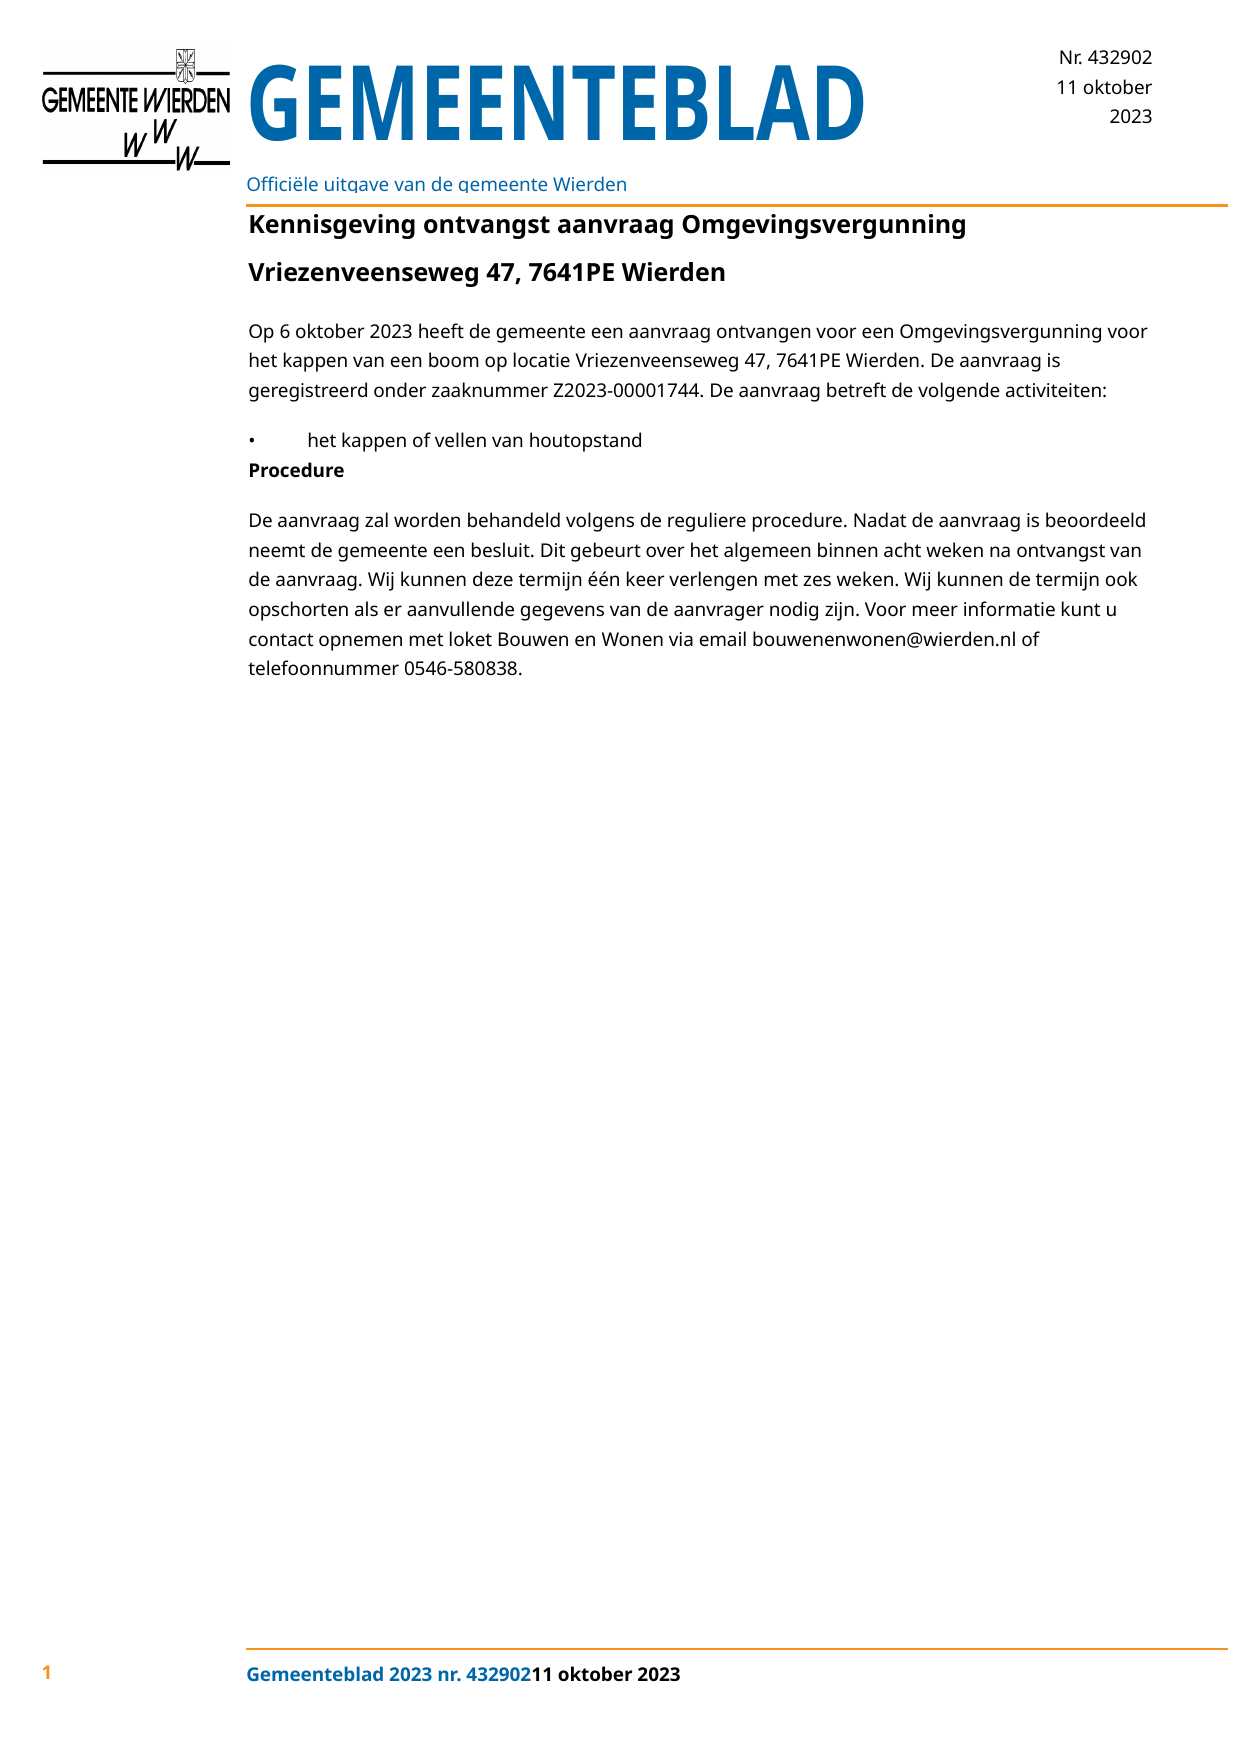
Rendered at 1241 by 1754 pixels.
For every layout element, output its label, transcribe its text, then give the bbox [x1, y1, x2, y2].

list het kappen of vellen van houtopstand [248, 427, 1152, 453]
text Op 6 oktober 2023 heeft de gemeente een aanvraag ontvangen voor een Omgevingsvergunning voor het kappen van een boom op locatie Vriezenveenseweg 47, 7641PE Wierden. De aanvraag is geregistreerd onder zaaknummer Z2023-00001744. De aanvraag betreft de volgende activiteiten: [248, 318, 1152, 403]
picture [41, 47, 231, 172]
text Procedure [248, 457, 1152, 483]
text Kennisgeving ontvangst aanvraag Omgevingsvergunning Vriezenveenseweg 47, 7641PE Wierden [248, 207, 1152, 288]
text De aanvraag zal worden behandeld volgens de reguliere procedure. Nadat de aanvraag is beoordeeld neemt de gemeente een besluit. Dit gebeurt over het algemeen binnen acht weken na ontvangst van de aanvraag. Wij kunnen deze termijn één keer verlengen met zes weken. Wij kunnen de termijn ook opschorten als er aanvullende gegevens van de aanvrager nodig zijn. Voor meer informatie kunt u contact opnemen met loket Bouwen en Wonen via email bouwenenwonen@wierden.nl of telefoonnummer 0546-580838. [248, 507, 1152, 681]
